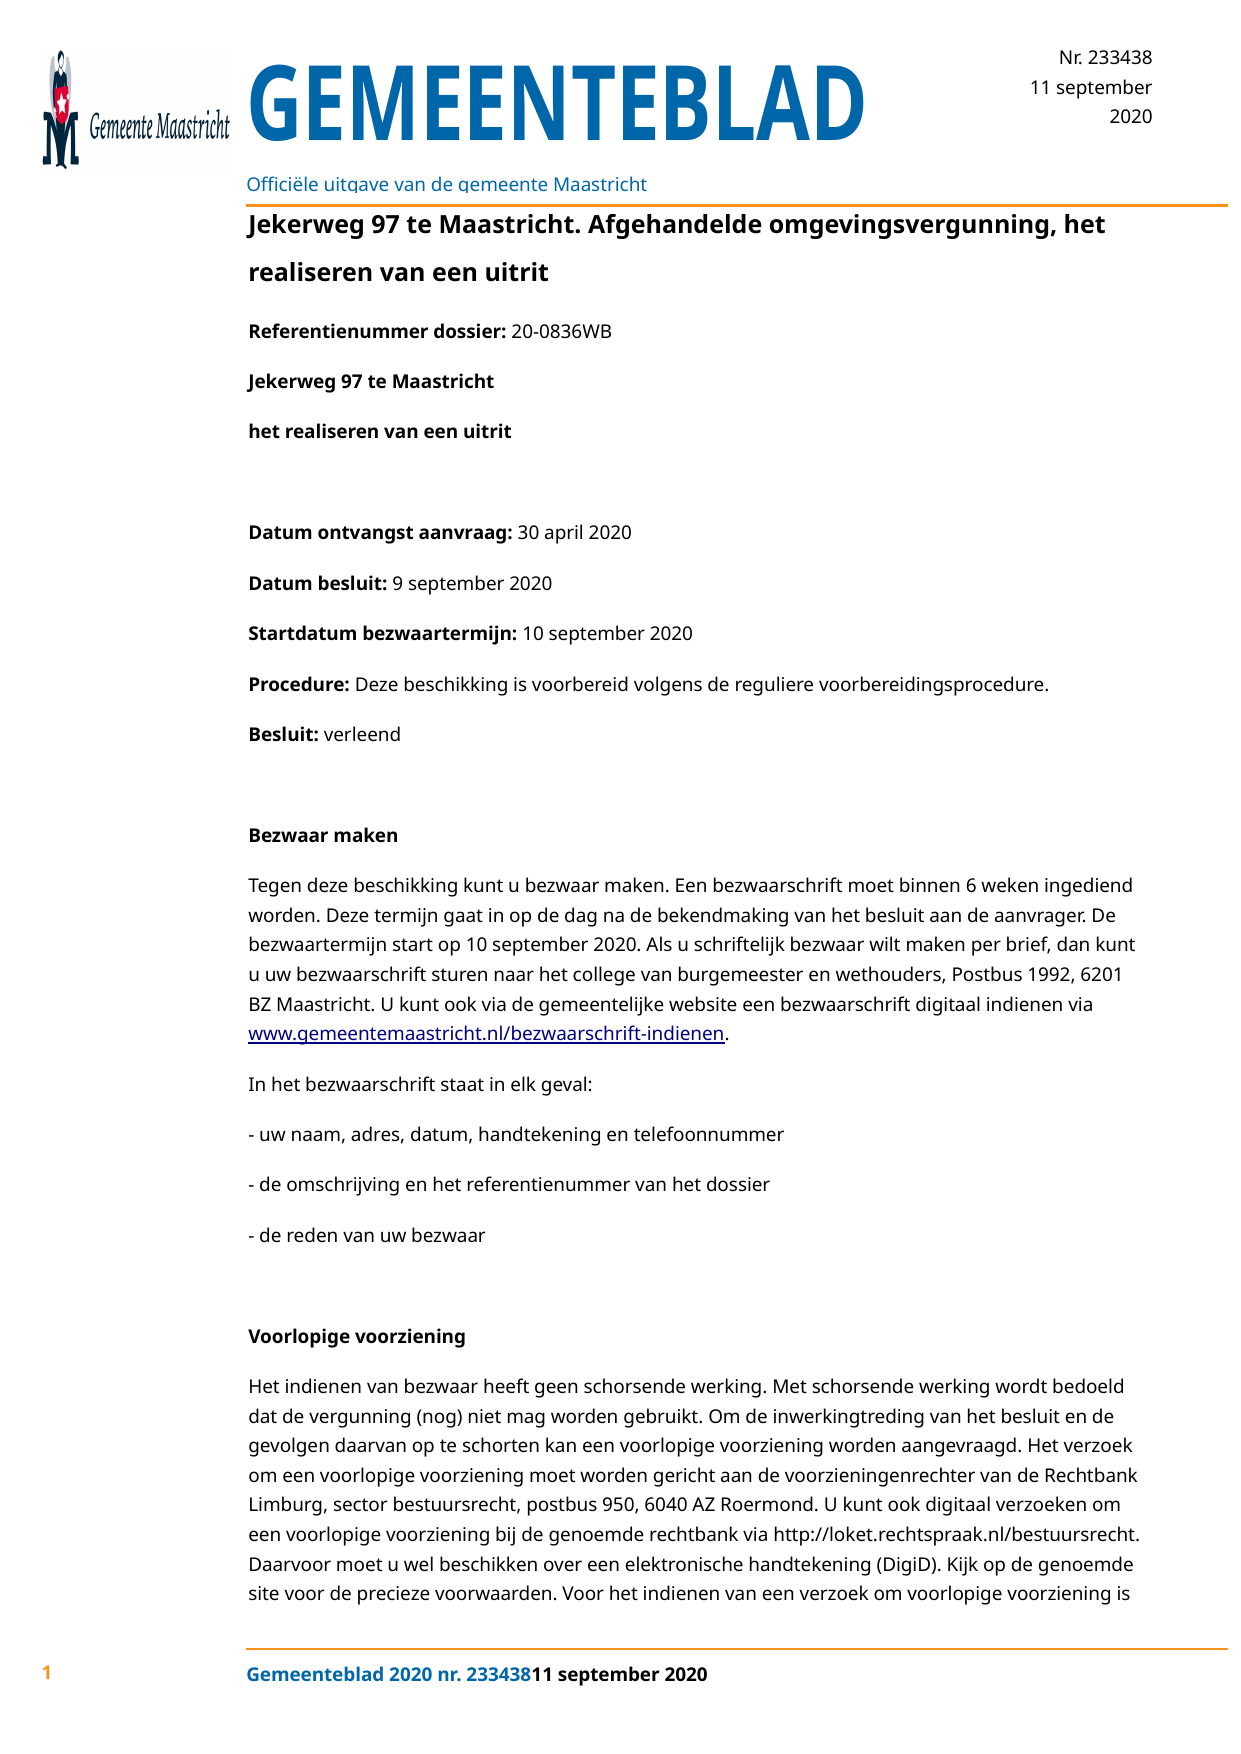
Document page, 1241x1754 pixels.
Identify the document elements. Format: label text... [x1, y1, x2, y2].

text Bezwaar maken [248, 822, 1152, 848]
text het realiseren van een uitrit [248, 419, 1152, 444]
text - de omschrijving en het referentienummer van het dossier [248, 1172, 1152, 1197]
text Besluit: verleend [248, 721, 1152, 747]
text Procedure: Deze beschikking is voorbereid volgens de reguliere voorbereidingsprocedure. [248, 671, 1152, 697]
text Datum besluit: 9 september 2020 [248, 570, 1152, 596]
text - de reden van uw bezwaar [248, 1222, 1152, 1248]
text Jekerweg 97 te Maastricht. Afgehandelde omgevingsvergunning, het realiseren van een uitrit [248, 207, 1152, 288]
text Tegen deze beschikking kunt u bezwaar maken. Een bezwaarschrift moet binnen 6 weken ingediend worden. Deze termijn gaat in op de dag na de bekendmaking van het besluit aan de aanvrager. De bezwaartermijn start op 10 september 2020. Als u schriftelijk bezwaar wilt maken per brief, dan kunt u uw bezwaarschrift sturen naar het college van burgemeester en wethouders, Postbus 1992, 6201 BZ Maastricht. U kunt ook via de gemeentelijke website een bezwaarschrift digitaal indienen via www.gemeentemaastricht.nl/bezwaarschrift-indienen. [248, 872, 1152, 1046]
text Het indienen van bezwaar heeft geen schorsende werking. Met schorsende werking wordt bedoeld dat de vergunning (nog) niet mag worden gebruikt. Om de inwerkingtreding van het besluit en de gevolgen daarvan op te schorten kan een voorlopige voorziening worden aangevraagd. Het verzoek om een voorlopige voorziening moet worden gericht aan de voorzieningenrechter van de Rechtbank Limburg, sector bestuursrecht, postbus 950, 6040 AZ Roermond. U kunt ook digitaal verzoeken om een voorlopige voorziening bij de genoemde rechtbank via http://loket.rechtspraak.nl/bestuursrecht. Daarvoor moet u wel beschikken over een elektronische handtekening (DigiD). Kijk op de genoemde site voor de precieze voorwaarden. Voor het indienen van een verzoek om voorlopige voorziening is [248, 1373, 1152, 1606]
text In het bezwaarschrift staat in elk geval: [248, 1071, 1152, 1097]
text Jekerweg 97 te Maastricht [248, 368, 1152, 394]
text - uw naam, adres, datum, handtekening en telefoonnummer [248, 1121, 1152, 1147]
picture [41, 47, 231, 172]
text Voorlopige voorziening [248, 1323, 1152, 1349]
text Referentienummer dossier: 20-0836WB [248, 318, 1152, 344]
text Startdatum bezwaartermijn: 10 september 2020 [248, 620, 1152, 646]
text Datum ontvangst aanvraag: 30 april 2020 [248, 519, 1152, 545]
